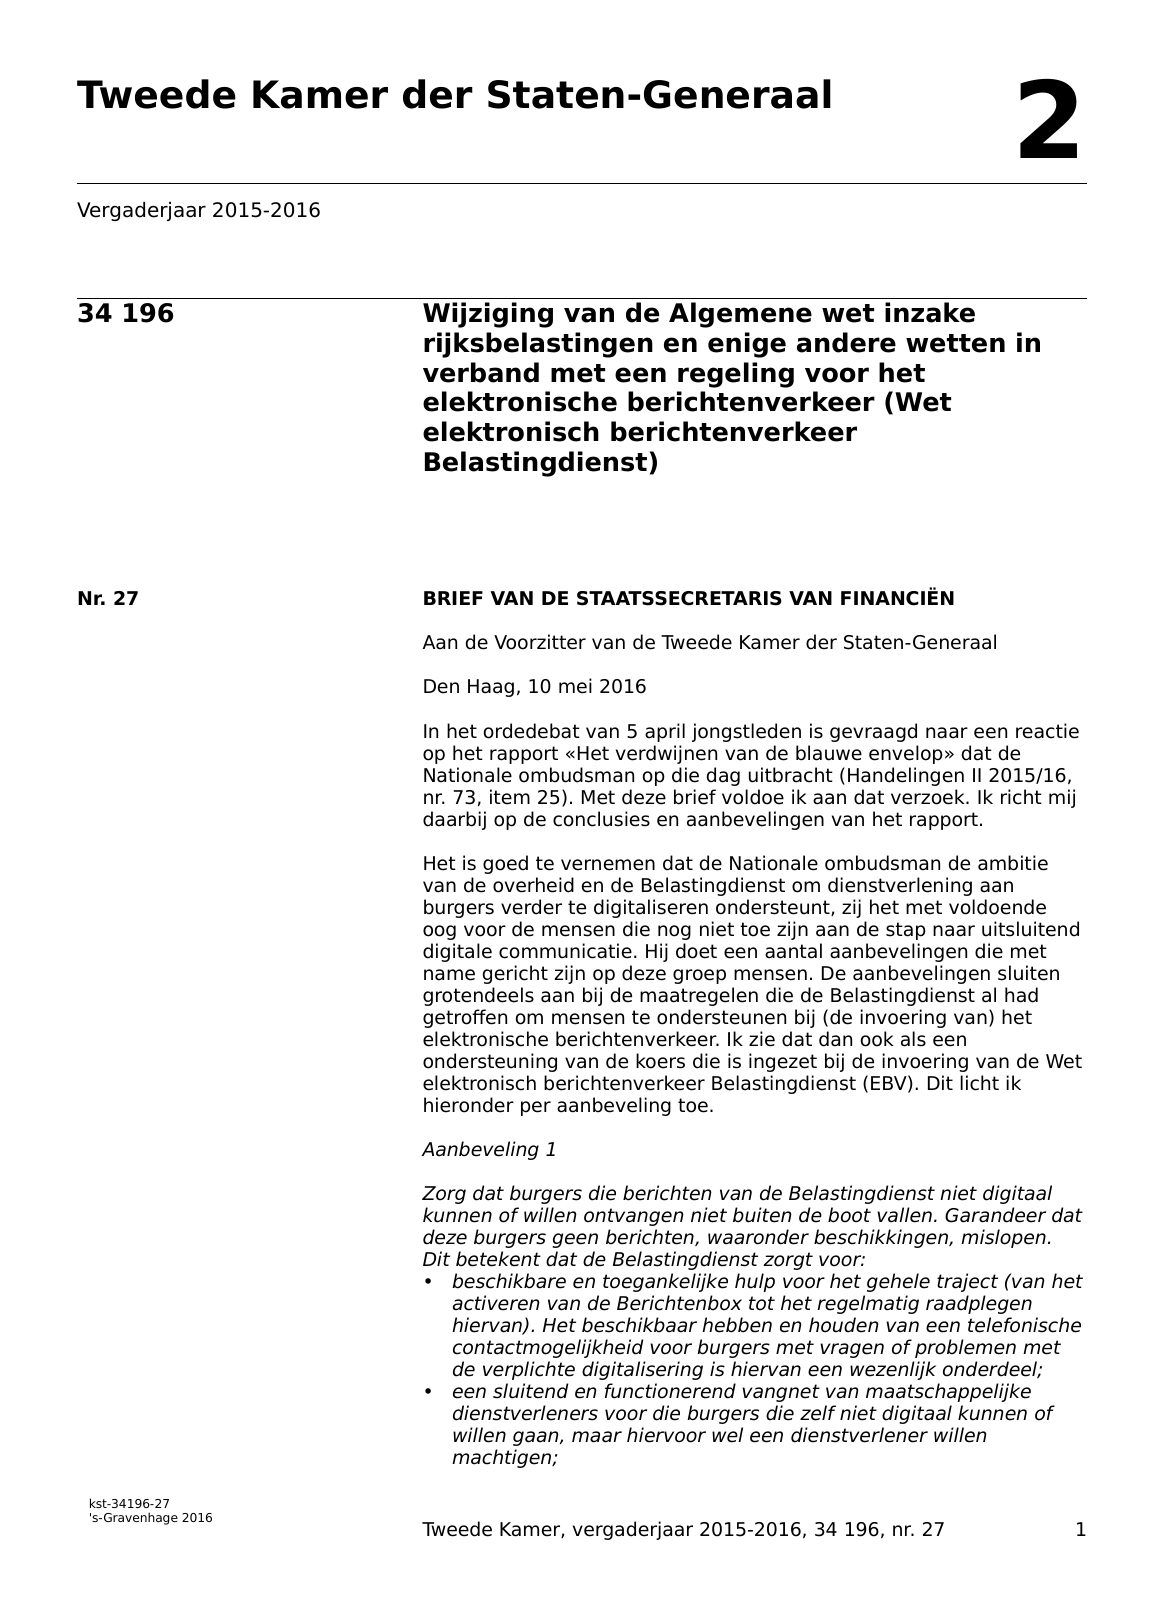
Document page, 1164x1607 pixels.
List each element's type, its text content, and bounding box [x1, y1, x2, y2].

text In het ordedebat van 5 april jongstleden is gevraagd naar een reactie op het rapport «Het verdwijnen van de blauwe envelop» dat de Nationale ombudsman op die dag uitbracht (Handelingen II 2015/16, nr. 73, item 25). Met deze brief voldoe ik aan dat verzoek. Ik richt mij daarbij op de conclusies en aanbevelingen van het rapport. [422, 721, 1087, 831]
text 's-Gravenhage 2016 [88, 1511, 323, 1525]
subtitle Nr. 27 BRIEF VAN DE STAATSSECRETARIS VAN FINANCIËN [77, 588, 1087, 610]
text Zorg dat burgers die berichten van de Belastingdienst niet digitaal kunnen of willen ontvangen niet buiten de boot vallen. Garandeer dat deze burgers geen berichten, waaronder beschikkingen, mislopen. Dit betekent dat de Belastingdienst zorgt voor: [422, 1183, 1087, 1271]
subtitle Aanbeveling 1 [422, 1139, 1087, 1161]
text • beschikbare en toegankelijke hulp voor het gehele traject (van het activeren van de Berichtenbox tot het regelmatig raadplegen hiervan). Het beschikbaar hebben en houden van een telefonische contactmogelijkheid voor burgers met vragen of problemen met de verplichte digitalisering is hiervan een wezenlijk onderdeel; [422, 1271, 1087, 1381]
text • een sluitend en functionerend vangnet van maatschappelijke dienstverleners voor die burgers die zelf niet digitaal kunnen of willen gaan, maar hiervoor wel een dienstverlener willen machtigen; [422, 1381, 1087, 1468]
text Den Haag, 10 mei 2016 [422, 676, 1087, 698]
table_header 2 [886, 59, 1087, 183]
text kst-34196-27 [88, 1497, 323, 1511]
text Het is goed te vernemen dat de Nationale ombudsman de ambitie van de overheid en de Belastingdienst om dienstverlening aan burgers verder te digitaliseren ondersteunt, zij het met voldoende oog voor de mensen die nog niet toe zijn aan de stap naar uitsluitend digitale communicatie. Hij doet een aantal aanbevelingen die met name gericht zijn op deze groep mensen. De aanbevelingen sluiten grotendeels aan bij de maatregelen die de Belastingdienst al had getroffen om mensen te ondersteunen bij (de invoering van) het elektronische berichtenverkeer. Ik zie dat dan ook als een ondersteuning van de koers die is ingezet bij de invoering van de Wet elektronisch berichtenverkeer Belastingdienst (EBV). Dit licht ik hieronder per aanbeveling toe. [422, 853, 1087, 1116]
table_cell Vergaderjaar 2015-2016 [77, 184, 1087, 298]
table_header Tweede Kamer der Staten-Generaal [77, 59, 886, 183]
subtitle 34 196 Wijziging van de Algemene wet inzake rijksbelastingen en enige andere wetten in verband met een regeling voor het elektronische berichtenverkeer (Wet elektronisch berichtenverkeer Belastingdienst) [77, 299, 1087, 477]
text Aan de Voorzitter van de Tweede Kamer der Staten-Generaal [422, 632, 1087, 654]
